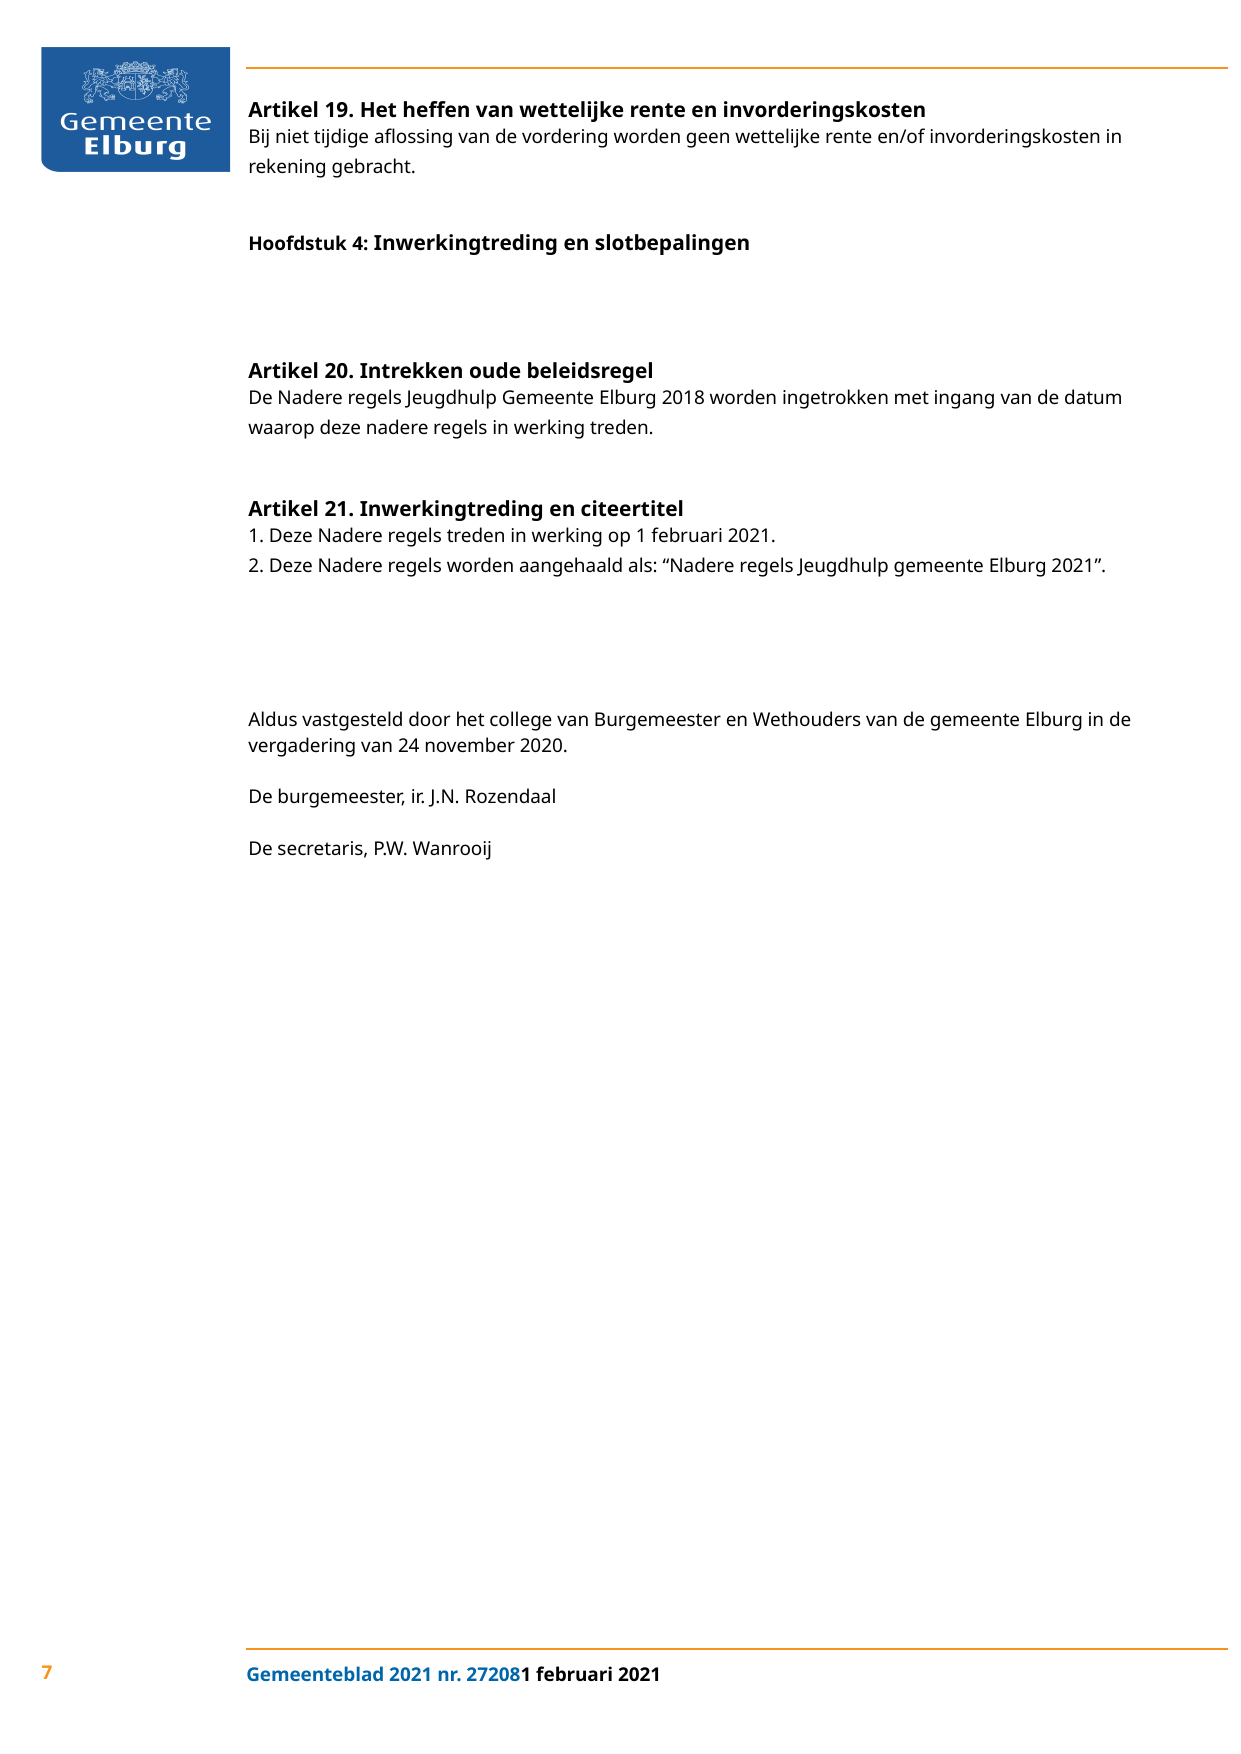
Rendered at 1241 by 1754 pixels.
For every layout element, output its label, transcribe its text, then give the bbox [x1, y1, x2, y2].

text Artikel 21. Inwerkingtreding en citeertitel [248, 494, 1152, 523]
text Hoofdstuk 4: Inwerkingtreding en slotbepalingen [248, 228, 1152, 256]
picture [41, 47, 231, 172]
text 1. Deze Nadere regels treden in werking op 1 februari 2021. [248, 523, 1152, 548]
text Artikel 20. Intrekken oude beleidsregel [248, 356, 1152, 384]
text De Nadere regels Jeugdhulp Gemeente Elburg 2018 worden ingetrokken met ingang van de datum waarop deze nadere regels in werking treden. [248, 384, 1152, 440]
text Aldus vastgesteld door het college van Burgemeester en Wethouders van de gemeente Elburg in de vergadering van 24 november 2020. [248, 706, 1152, 758]
text Bij niet tijdige aflossing van de vordering worden geen wettelijke rente en/of invorderingskosten in rekening gebracht. [248, 123, 1152, 178]
text Artikel 19. Het heffen van wettelijke rente en invorderingskosten [248, 95, 1152, 123]
text De burgemeester, ir. J.N. Rozendaal [248, 783, 1152, 809]
text 2. Deze Nadere regels worden aangehaald als: “Nadere regels Jeugdhulp gemeente Elburg 2021”. [248, 552, 1152, 578]
text De secretaris, P.W. Wanrooij [248, 835, 1152, 861]
